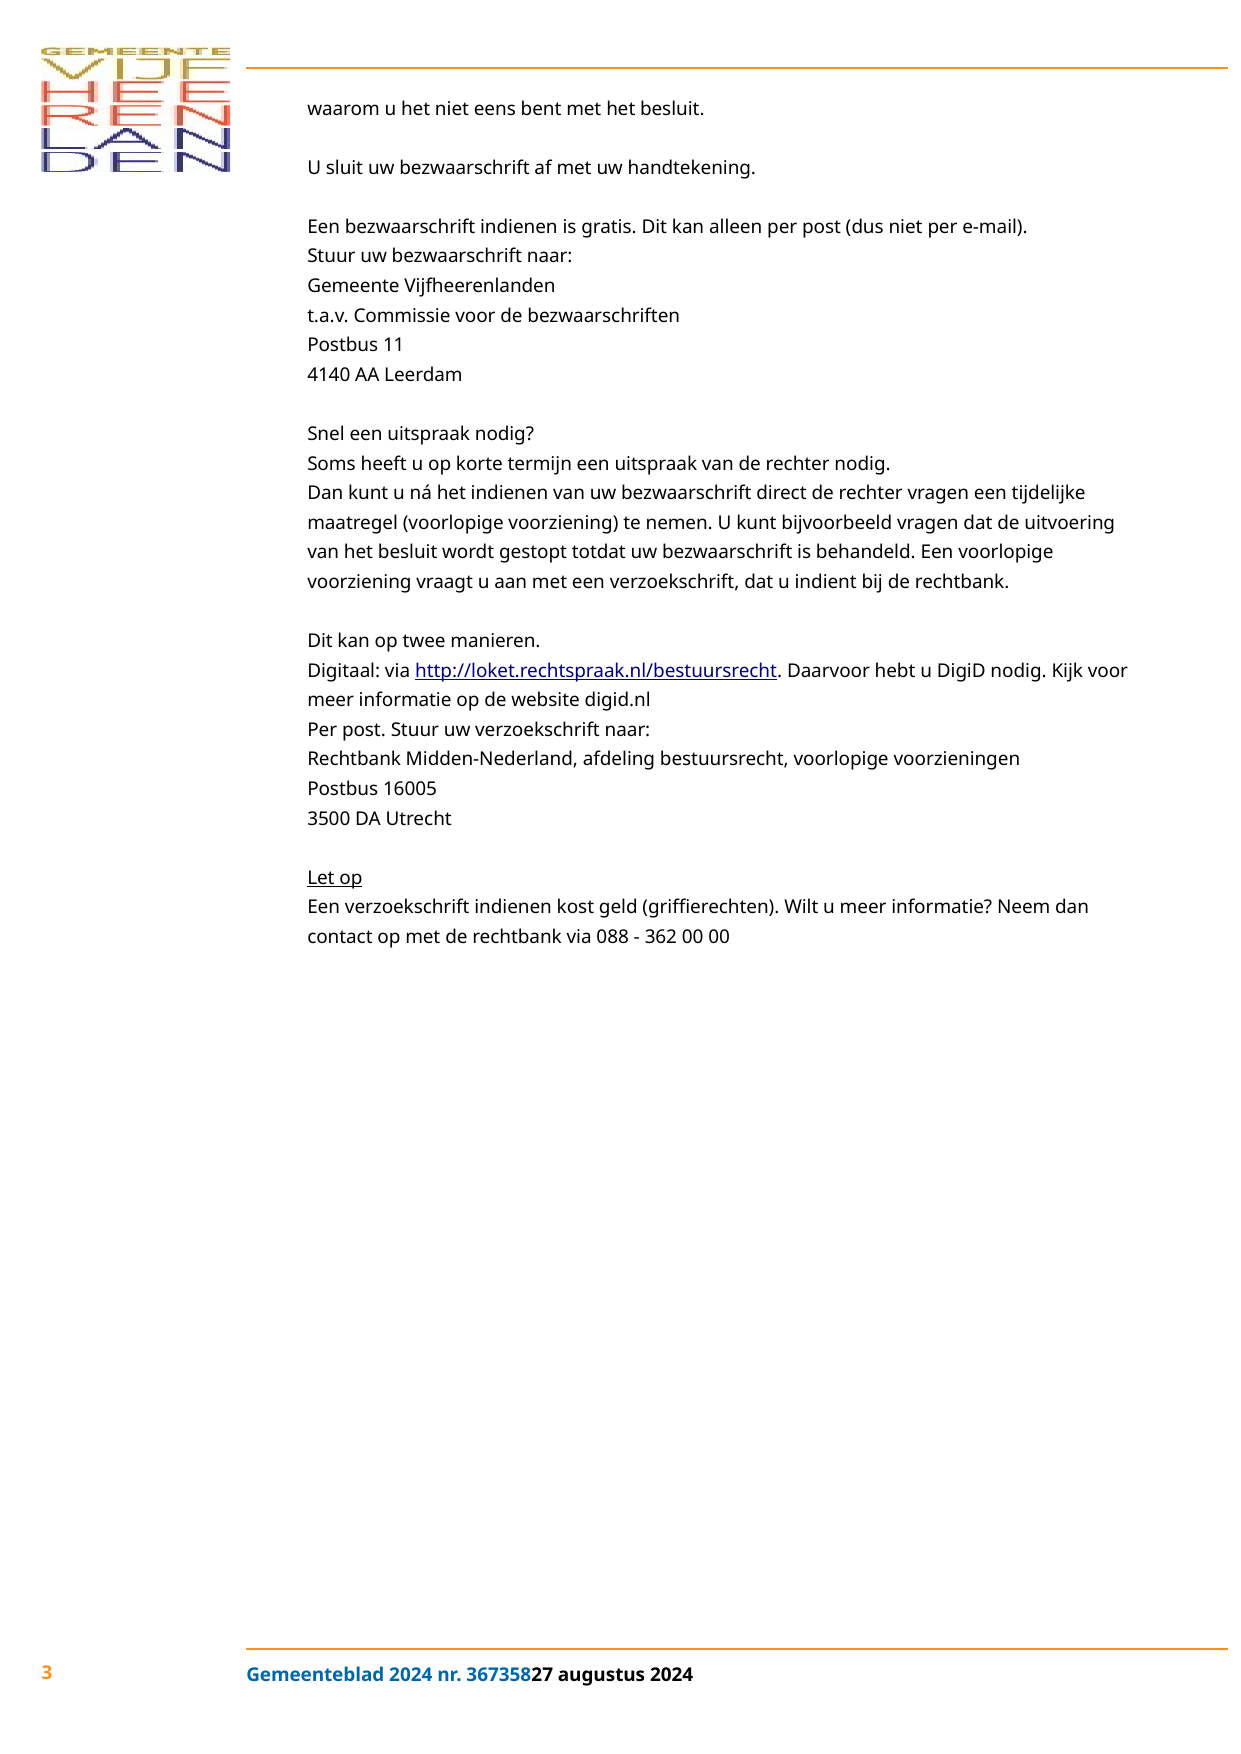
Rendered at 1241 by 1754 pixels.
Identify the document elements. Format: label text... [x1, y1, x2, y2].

list Gemeente Vijfheerenlanden [248, 272, 1152, 298]
list Snel een uitspraak nodig? [248, 420, 1152, 446]
list Een bezwaarschrift indienen is gratis. Dit kan alleen per post (dus niet per e-mail). [248, 213, 1152, 239]
list Een verzoekschrift indienen kost geld (griffierechten). Wilt u meer informatie? Neem dan contact op met de rechtbank via 088 - 362 00 00 [248, 893, 1152, 949]
list Dit kan op twee manieren. [248, 627, 1152, 653]
list 4140 AA Leerdam [248, 361, 1152, 387]
list Postbus 16005 [248, 775, 1152, 801]
list Per post. Stuur uw verzoekschrift naar: [248, 716, 1152, 742]
list Dan kunt u ná het indienen van uw bezwaarschrift direct de rechter vragen een tijdelijke maatregel (voorlopige voorziening) te nemen. U kunt bijvoorbeeld vragen dat de uitvoering van het besluit wordt gestopt totdat uw bezwaarschrift is behandeld. Een voorlopige voorziening vraagt u aan met een verzoekschrift, dat u indient bij de rechtbank. [248, 479, 1152, 594]
list Soms heeft u op korte termijn een uitspraak van de rechter nodig. [248, 450, 1152, 476]
picture [41, 47, 231, 172]
list Postbus 11 [248, 331, 1152, 357]
list U sluit uw bezwaarschrift af met uw handtekening. [248, 154, 1152, 180]
list t.a.v. Commissie voor de bezwaarschriften [248, 302, 1152, 328]
list 3500 DA Utrecht [248, 805, 1152, 831]
list Stuur uw bezwaarschrift naar: [248, 243, 1152, 268]
list waarom u het niet eens bent met het besluit. [248, 95, 1152, 121]
list Rechtbank Midden-Nederland, afdeling bestuursrecht, voorlopige voorzieningen [248, 746, 1152, 771]
list Digitaal: via http://loket.rechtspraak.nl/bestuursrecht. Daarvoor hebt u DigiD nodig. Kijk voor meer informatie op de website digid.nl [248, 657, 1152, 712]
list Let op [248, 864, 1152, 890]
